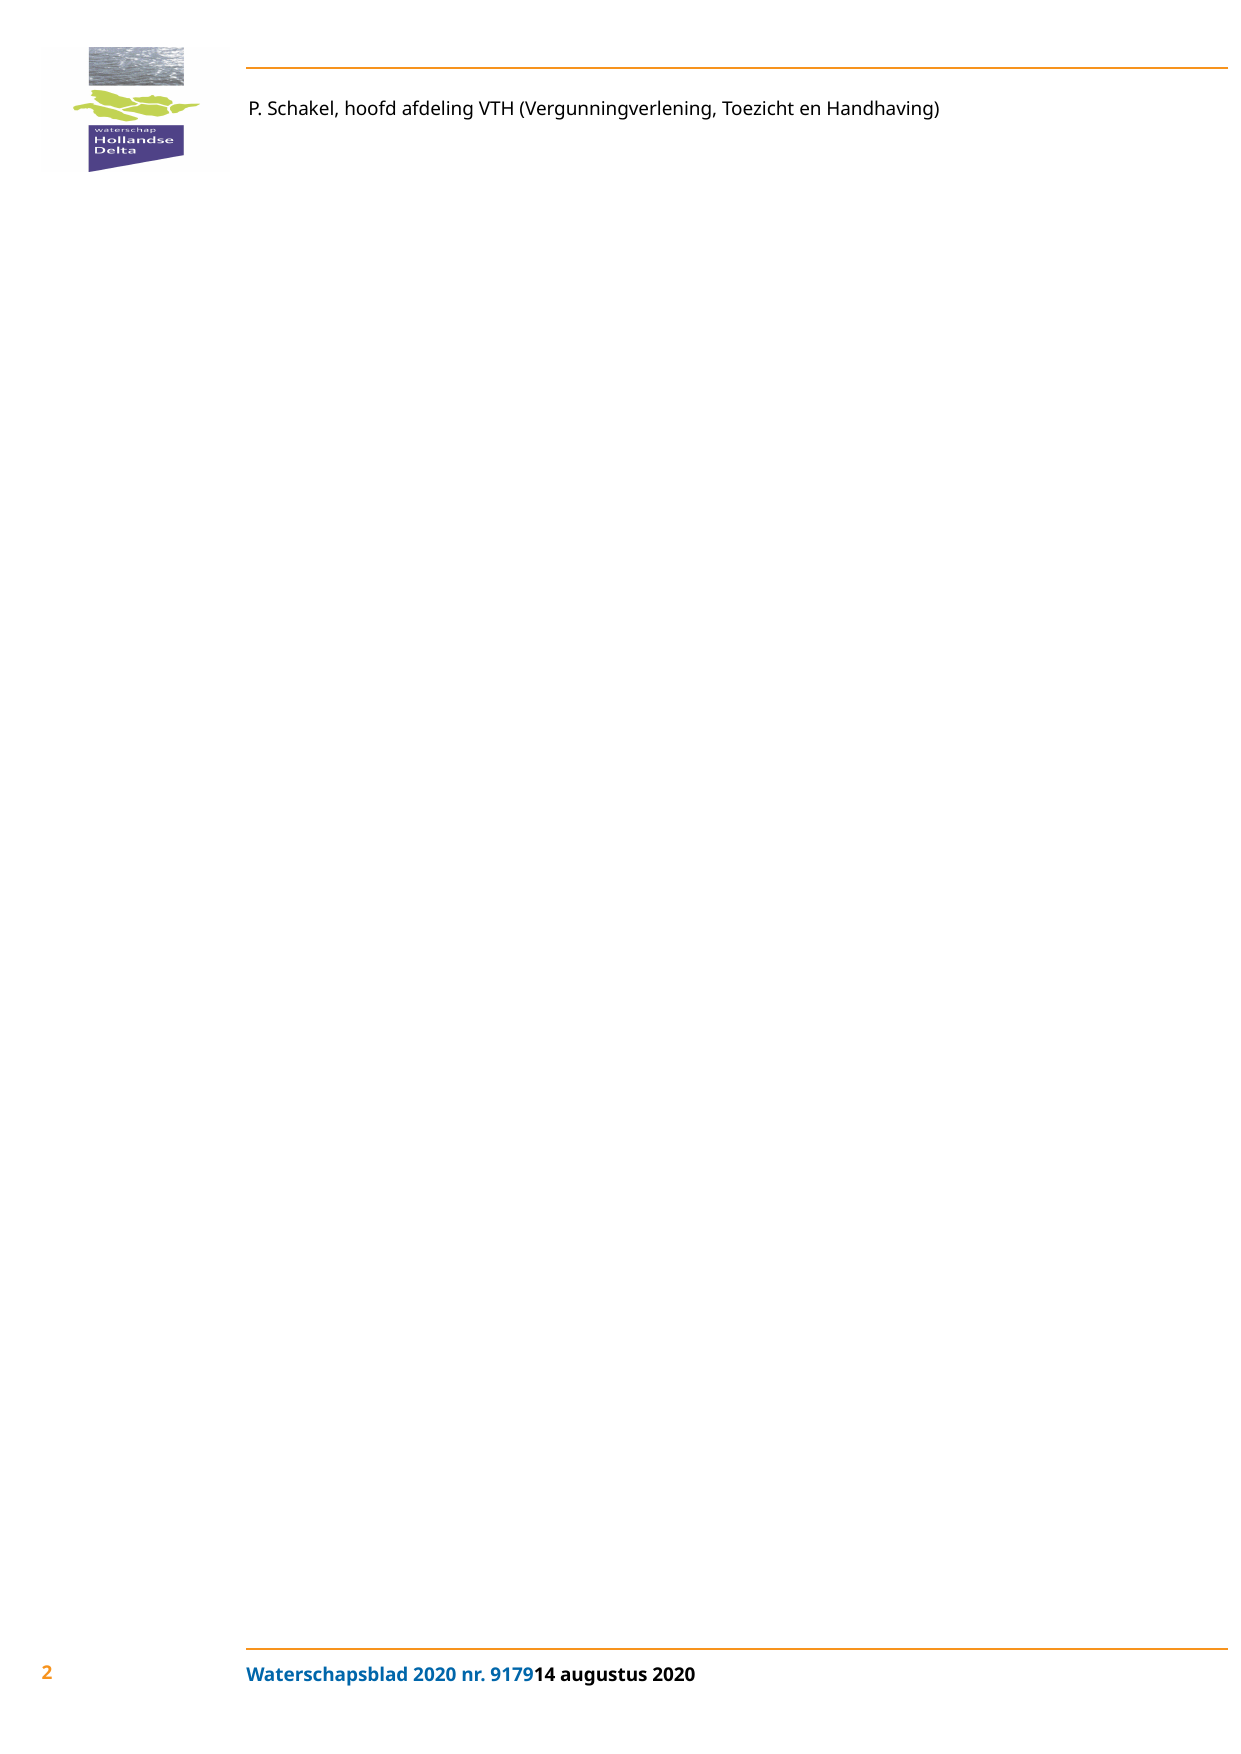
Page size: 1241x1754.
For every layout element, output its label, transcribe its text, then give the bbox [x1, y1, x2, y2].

text P. Schakel, hoofd afdeling VTH (Vergunningverlening, Toezicht en Handhaving) [248, 95, 1152, 121]
picture [41, 47, 231, 172]
